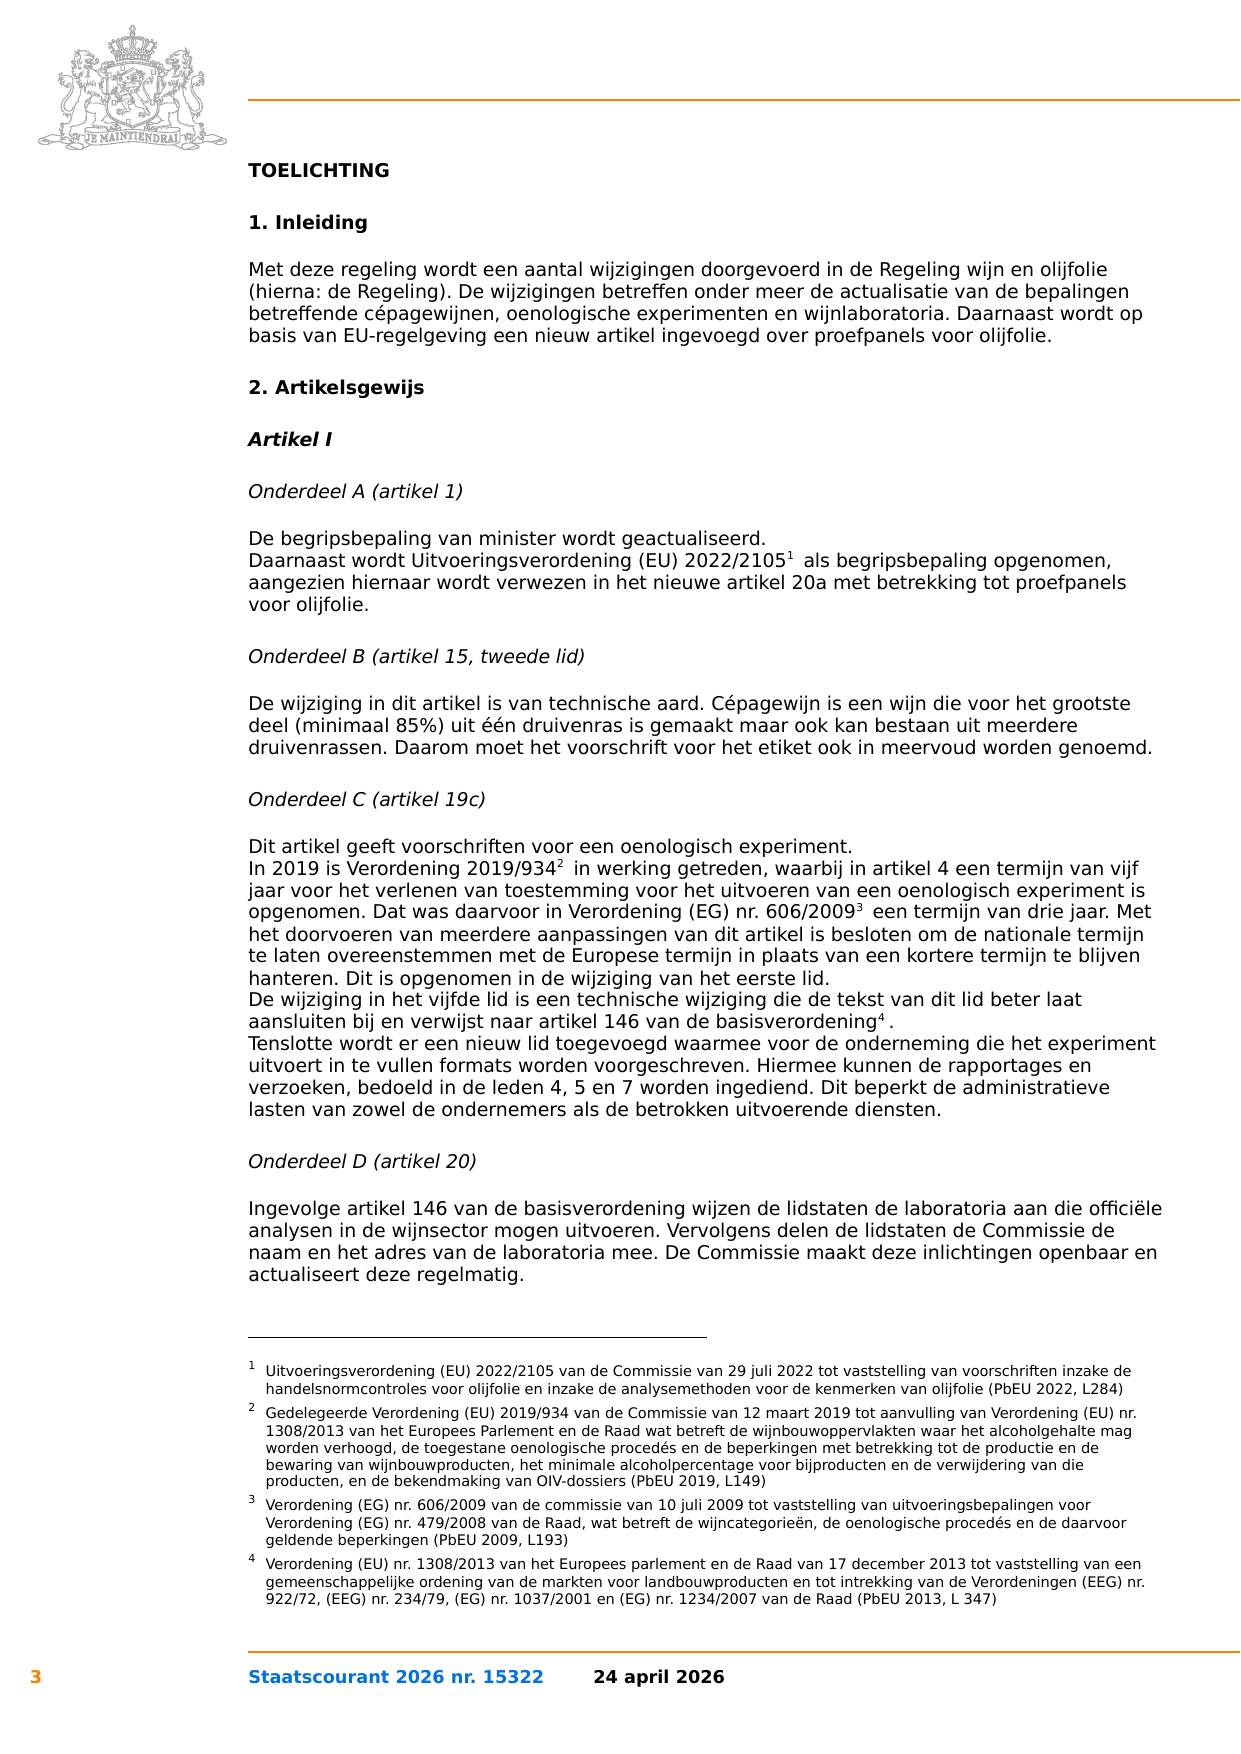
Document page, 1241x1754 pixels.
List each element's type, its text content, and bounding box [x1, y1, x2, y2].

subtitle 2. Artikelsgewijs [248, 377, 1163, 399]
subtitle Onderdeel D (artikel 20) [248, 1151, 1163, 1173]
text De wijziging in het vijfde lid is een technische wijziging die de tekst van dit lid beter laat aansluiten bij en verwijst naar artikel 146 van de basisverordening. [248, 989, 1163, 1033]
text Ingevolge artikel 146 van de basisverordening wijzen de lidstaten de laboratoria aan die officiële analysen in de wijnsector mogen uitvoeren. Vervolgens delen de lidstaten de Commissie de naam en het adres van de laboratoria mee. De Commissie maakt deze inlichtingen openbaar en actualiseert deze regelmatig. [248, 1198, 1163, 1286]
text Gedelegeerde Verordening (EU) 2019/934 van de Commissie van 12 maart 2019 tot aanvulling van Verordening (EU) nr. 1308/2013 van het Europees Parlement en de Raad wat betreft de wijnbouwoppervlakten waar het alcoholgehalte mag worden verhoogd, de toegestane oenologische procedés en de beperkingen met betrekking tot de productie en de bewaring van wijnbouwproducten, het minimale alcoholpercentage voor bijproducten en de verwijdering van die producten, en de bekendmaking van OIV-dossiers (PbEU 2019, L149) [248, 1401, 1163, 1490]
picture [38, 25, 227, 150]
text Dit artikel geeft voorschriften voor een oenologisch experiment. [248, 836, 1163, 857]
text Verordening (EU) nr. 1308/2013 van het Europees parlement en de Raad van 17 december 2013 tot vaststelling van een gemeenschappelijke ordening van de markten voor landbouwproducten en tot intrekking van de Verordeningen (EEG) nr. 922/72, (EEG) nr. 234/79, (EG) nr. 1037/2001 en (EG) nr. 1234/2007 van de Raad (PbEU 2013, L 347) [248, 1552, 1163, 1608]
text In 2019 is Verordening 2019/934 in werking getreden, waarbij in artikel 4 een termijn van vijf jaar voor het verlenen van toestemming voor het uitvoeren van een oenologisch experiment is opgenomen. Dat was daarvoor in Verordening (EG) nr. 606/2009 een termijn van drie jaar. Met het doorvoeren van meerdere aanpassingen van dit artikel is besloten om de nationale termijn te laten overeenstemmen met de Europese termijn in plaats van een kortere termijn te blijven hanteren. Dit is opgenomen in de wijziging van het eerste lid. [248, 857, 1163, 989]
subtitle Onderdeel B (artikel 15, tweede lid) [248, 646, 1163, 668]
text De begripsbepaling van minister wordt geactualiseerd. [248, 528, 1163, 550]
text De wijziging in dit artikel is van technische aard. Cépagewijn is een wijn die voor het grootste deel (minimaal 85%) uit één druivenras is gemaakt maar ook kan bestaan uit meerdere druivenrassen. Daarom moet het voorschrift voor het etiket ook in meervoud worden genoemd. [248, 693, 1163, 758]
text Met deze regeling wordt een aantal wijzigingen doorgevoerd in de Regeling wijn en olijfolie (hierna: de Regeling). De wijzigingen betreffen onder meer de actualisatie van de bepalingen betreffende cépagewijnen, oenologische experimenten en wijnlaboratoria. Daarnaast wordt op basis van EU-regelgeving een nieuw artikel ingevoegd over proefpanels voor olijfolie. [248, 259, 1163, 347]
subtitle TOELICHTING [248, 160, 1163, 182]
subtitle Onderdeel C (artikel 19c) [248, 788, 1163, 811]
text Tenslotte wordt er een nieuw lid toegevoegd waarmee voor de onderneming die het experiment uitvoert in te vullen formats worden voorgeschreven. Hiermee kunnen de rapportages en verzoeken, bedoeld in de leden 4, 5 en 7 worden ingediend. Dit beperkt de administratieve lasten van zowel de ondernemers als de betrokken uitvoerende diensten. [248, 1033, 1163, 1121]
subtitle 1. Inleiding [248, 212, 1163, 234]
text Uitvoeringsverordening (EU) 2022/2105 van de Commissie van 29 juli 2022 tot vaststelling van voorschriften inzake de handelsnormcontroles voor olijfolie en inzake de analysemethoden voor de kenmerken van olijfolie (PbEU 2022, L284) [248, 1359, 1163, 1398]
subtitle Onderdeel A (artikel 1) [248, 481, 1163, 503]
text Daarnaast wordt Uitvoeringsverordening (EU) 2022/2105 als begripsbepaling opgenomen, aangezien hiernaar wordt verwezen in het nieuwe artikel 20a met betrekking tot proefpanels voor olijfolie. [248, 550, 1163, 616]
text Verordening (EG) nr. 606/2009 van de commissie van 10 juli 2009 tot vaststelling van uitvoeringsbepalingen voor Verordening (EG) nr. 479/2008 van de Raad, wat betreft de wijncategorieën, de oenologische procedés en de daarvoor geldende beperkingen (PbEU 2009, L193) [248, 1493, 1163, 1549]
subtitle Artikel I [248, 429, 1163, 451]
